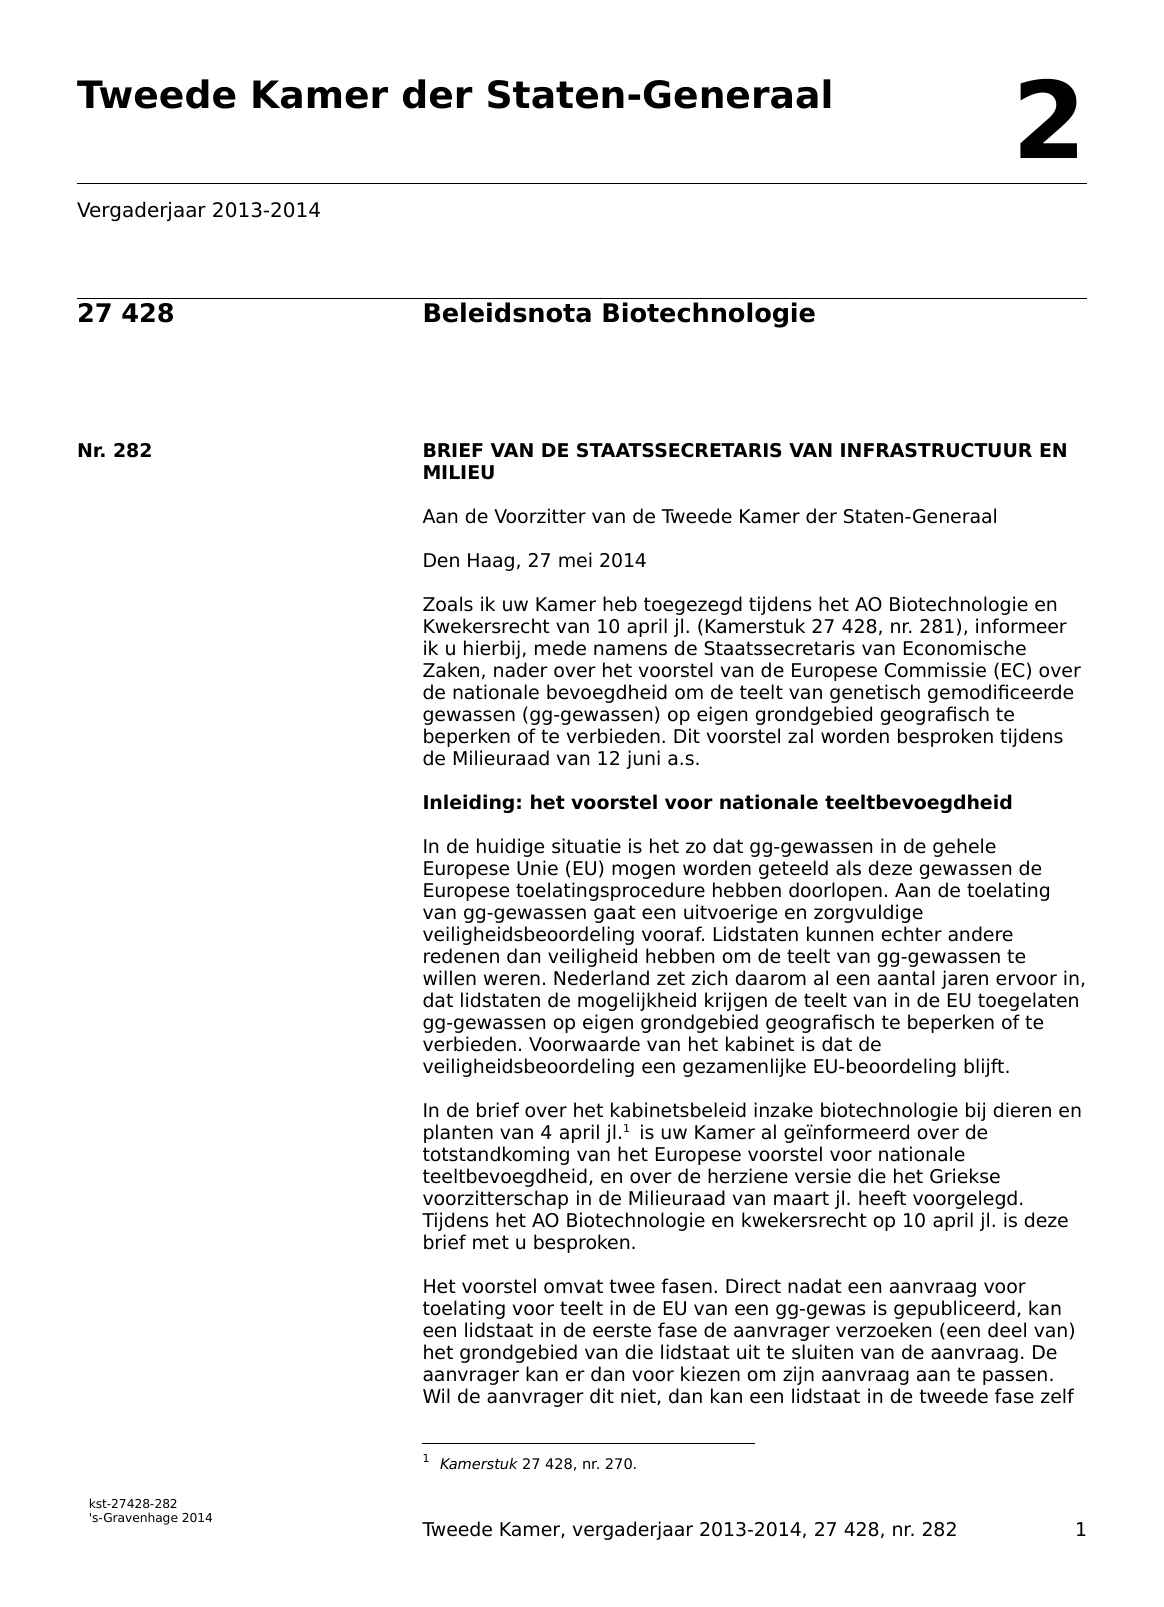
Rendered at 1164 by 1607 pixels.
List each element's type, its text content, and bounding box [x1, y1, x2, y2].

subtitle 27 428 Beleidsnota Biotechnologie [77, 299, 1087, 329]
subtitle Nr. 282 BRIEF VAN DE STAATSSECRETARIS VAN INFRASTRUCTUUR EN MILIEU [77, 440, 1087, 484]
table_header Tweede Kamer der Staten-Generaal [77, 59, 886, 183]
text kst-27428-282 [88, 1497, 323, 1511]
table_header 2 [886, 59, 1087, 183]
text 's-Gravenhage 2014 [88, 1511, 323, 1525]
text In de huidige situatie is het zo dat gg-gewassen in de gehele Europese Unie (EU) mogen worden geteeld als deze gewassen de Europese toelatingsprocedure hebben doorlopen. Aan de toelating van gg-gewassen gaat een uitvoerige en zorgvuldige veiligheidsbeoordeling vooraf. Lidstaten kunnen echter andere redenen dan veiligheid hebben om de teelt van gg-gewassen te willen weren. Nederland zet zich daarom al een aantal jaren ervoor in, dat lidstaten de mogelijkheid krijgen de teelt van in de EU toegelaten gg-gewassen op eigen grondgebied geografisch te beperken of te verbieden. Voorwaarde van het kabinet is dat de veiligheidsbeoordeling een gezamenlijke EU-beoordeling blijft. [422, 836, 1087, 1078]
text Het voorstel omvat twee fasen. Direct nadat een aanvraag voor toelating voor teelt in de EU van een gg-gewas is gepubliceerd, kan een lidstaat in de eerste fase de aanvrager verzoeken (een deel van) het grondgebied van die lidstaat uit te sluiten van de aanvraag. De aanvrager kan er dan voor kiezen om zijn aanvraag aan te passen. Wil de aanvrager dit niet, dan kan een lidstaat in de tweede fase zelf [422, 1276, 1087, 1408]
text Den Haag, 27 mei 2014 [422, 550, 1087, 572]
text Zoals ik uw Kamer heb toegezegd tijdens het AO Biotechnologie en Kwekersrecht van 10 april jl. (Kamerstuk 27 428, nr. 281), informeer ik u hierbij, mede namens de Staatssecretaris van Economische Zaken, nader over het voorstel van de Europese Commissie (EC) over de nationale bevoegdheid om de teelt van genetisch gemodificeerde gewassen (gg-gewassen) op eigen grondgebied geografisch te beperken of te verbieden. Dit voorstel zal worden besproken tijdens de Milieuraad van 12 juni a.s. [422, 594, 1087, 770]
table_cell Vergaderjaar 2013-2014 [77, 184, 1087, 298]
text Aan de Voorzitter van de Tweede Kamer der Staten-Generaal [422, 506, 1087, 528]
text Kamerstuk 27 428, nr. 270. [422, 1452, 1087, 1474]
subtitle Inleiding: het voorstel voor nationale teeltbevoegdheid [422, 792, 1087, 814]
text In de brief over het kabinetsbeleid inzake biotechnologie bij dieren en planten van 4 april jl. is uw Kamer al geïnformeerd over de totstandkoming van het Europese voorstel voor nationale teeltbevoegdheid, en over de herziene versie die het Griekse voorzitterschap in de Milieuraad van maart jl. heeft voorgelegd. Tijdens het AO Biotechnologie en kwekersrecht op 10 april jl. is deze brief met u besproken. [422, 1100, 1087, 1254]
